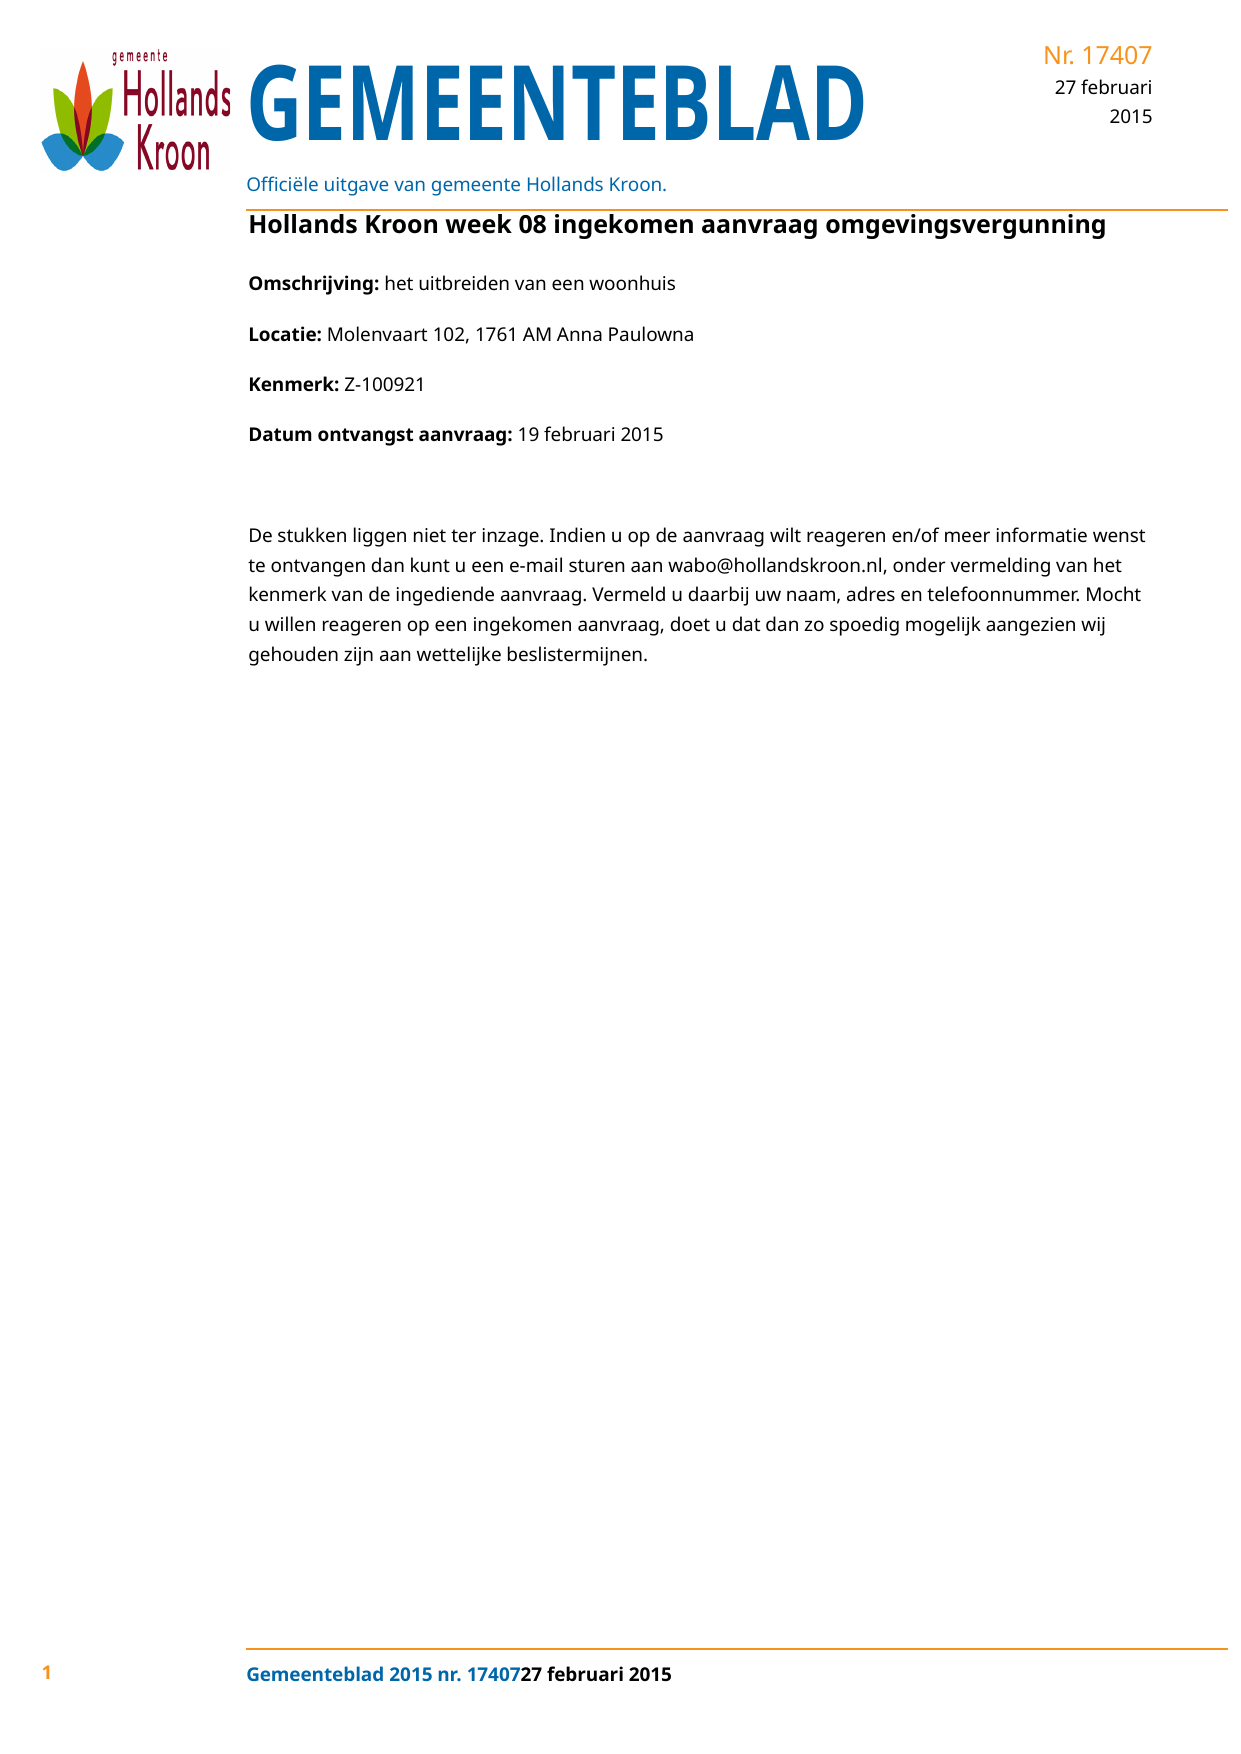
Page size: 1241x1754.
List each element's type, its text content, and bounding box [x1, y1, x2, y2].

picture [41, 47, 231, 172]
text Datum ontvangst aanvraag: 19 februari 2015 [248, 422, 1152, 447]
text Hollands Kroon week 08 ingekomen aanvraag omgevingsvergunning [248, 211, 1152, 241]
text Kenmerk: Z-100921 [248, 371, 1152, 397]
text Omschrijving: het uitbreiden van een woonhuis [248, 270, 1152, 296]
text De stukken liggen niet ter inzage. Indien u op de aanvraag wilt reageren en/of meer informatie wenst te ontvangen dan kunt u een e-mail sturen aan wabo@hollandskroon.nl, onder vermelding van het kenmerk van de ingediende aanvraag. Vermeld u daarbij uw naam, adres en telefoonnummer. Mocht u willen reageren op een ingekomen aanvraag, doet u dat dan zo spoedig mogelijk aangezien wij gehouden zijn aan wettelijke beslistermijnen. [248, 522, 1152, 666]
text Locatie: Molenvaart 102, 1761 AM Anna Paulowna [248, 321, 1152, 346]
